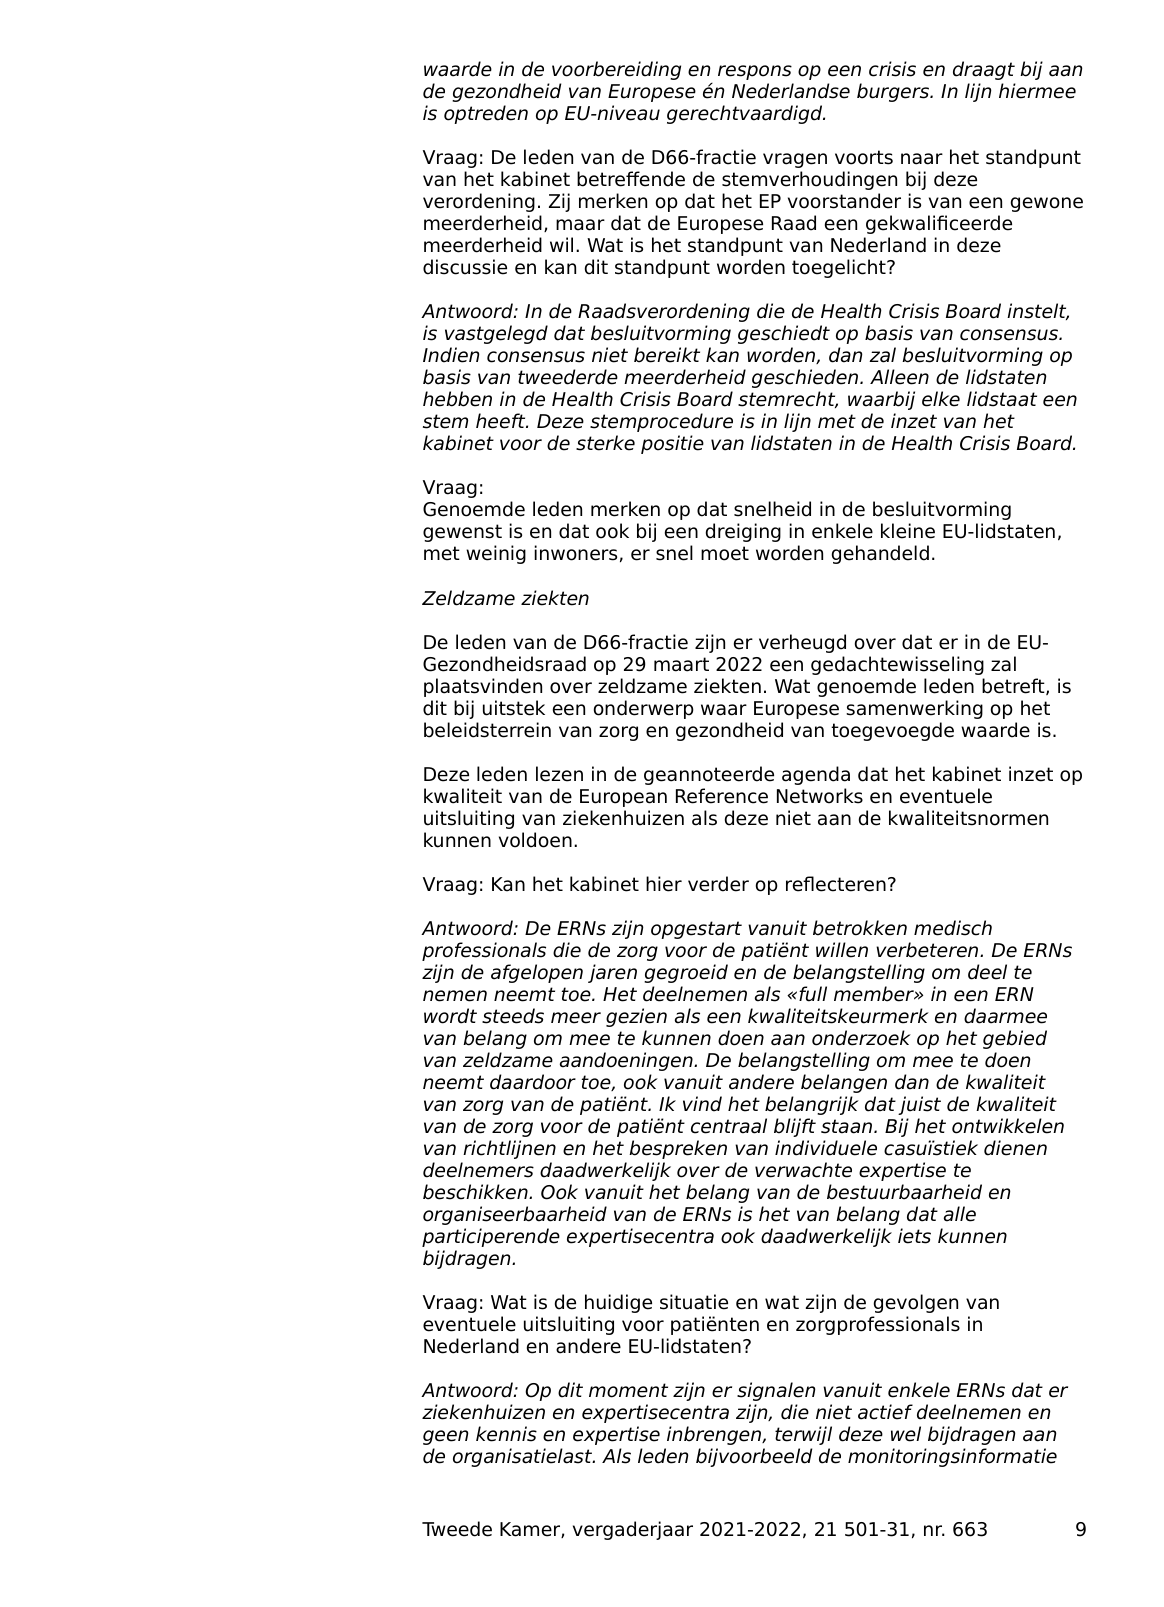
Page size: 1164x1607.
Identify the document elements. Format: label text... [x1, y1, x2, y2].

text Deze leden lezen in de geannoteerde agenda dat het kabinet inzet op kwaliteit van de European Reference Networks en eventuele uitsluiting van ziekenhuizen als deze niet aan de kwaliteitsnormen kunnen voldoen. [422, 764, 1087, 852]
text Antwoord: De ERNs zijn opgestart vanuit betrokken medisch professionals die de zorg voor de patiënt willen verbeteren. De ERNs zijn de afgelopen jaren gegroeid en de belangstelling om deel te nemen neemt toe. Het deelnemen als «full member» in een ERN wordt steeds meer gezien als een kwaliteitskeurmerk en daarmee van belang om mee te kunnen doen aan onderzoek op het gebied van zeldzame aandoeningen. De belangstelling om mee te doen neemt daardoor toe, ook vanuit andere belangen dan de kwaliteit van zorg van de patiënt. Ik vind het belangrijk dat juist de kwaliteit van de zorg voor de patiënt centraal blijft staan. Bij het ontwikkelen van richtlijnen en het bespreken van individuele casuïstiek dienen deelnemers daadwerkelijk over de verwachte expertise te beschikken. Ook vanuit het belang van de bestuurbaarheid en organiseerbaarheid van de ERNs is het van belang dat alle participerende expertisecentra ook daadwerkelijk iets kunnen bijdragen. [422, 918, 1087, 1269]
text waarde in de voorbereiding en respons op een crisis en draagt bij aan de gezondheid van Europese én Nederlandse burgers. In lijn hiermee is optreden op EU-niveau gerechtvaardigd. [422, 59, 1087, 125]
text Vraag: [422, 477, 1087, 499]
text Vraag: Wat is de huidige situatie en wat zijn de gevolgen van eventuele uitsluiting voor patiënten en zorgprofessionals in Nederland en andere EU-lidstaten? [422, 1292, 1087, 1358]
text Vraag: Kan het kabinet hier verder op reflecteren? [422, 874, 1087, 896]
text Vraag: De leden van de D66-fractie vragen voorts naar het standpunt van het kabinet betreffende de stemverhoudingen bij deze verordening. Zij merken op dat het EP voorstander is van een gewone meerderheid, maar dat de Europese Raad een gekwalificeerde meerderheid wil. Wat is het standpunt van Nederland in deze discussie en kan dit standpunt worden toegelicht? [422, 147, 1087, 279]
subtitle Zeldzame ziekten [422, 587, 1087, 609]
text De leden van de D66-fractie zijn er verheugd over dat er in de EU-Gezondheidsraad op 29 maart 2022 een gedachtewisseling zal plaatsvinden over zeldzame ziekten. Wat genoemde leden betreft, is dit bij uitstek een onderwerp waar Europese samenwerking op het beleidsterrein van zorg en gezondheid van toegevoegde waarde is. [422, 632, 1087, 741]
text Antwoord: In de Raadsverordening die de Health Crisis Board instelt, is vastgelegd dat besluitvorming geschiedt op basis van consensus. Indien consensus niet bereikt kan worden, dan zal besluitvorming op basis van tweederde meerderheid geschieden. Alleen de lidstaten hebben in de Health Crisis Board stemrecht, waarbij elke lidstaat een stem heeft. Deze stemprocedure is in lijn met de inzet van het kabinet voor de sterke positie van lidstaten in de Health Crisis Board. [422, 301, 1087, 455]
text Antwoord: Op dit moment zijn er signalen vanuit enkele ERNs dat er ziekenhuizen en expertisecentra zijn, die niet actief deelnemen en geen kennis en expertise inbrengen, terwijl deze wel bijdragen aan de organisatielast. Als leden bijvoorbeeld de monitoringsinformatie [422, 1380, 1087, 1468]
text Genoemde leden merken op dat snelheid in de besluitvorming gewenst is en dat ook bij een dreiging in enkele kleine EU-lidstaten, met weinig inwoners, er snel moet worden gehandeld. [422, 499, 1087, 565]
